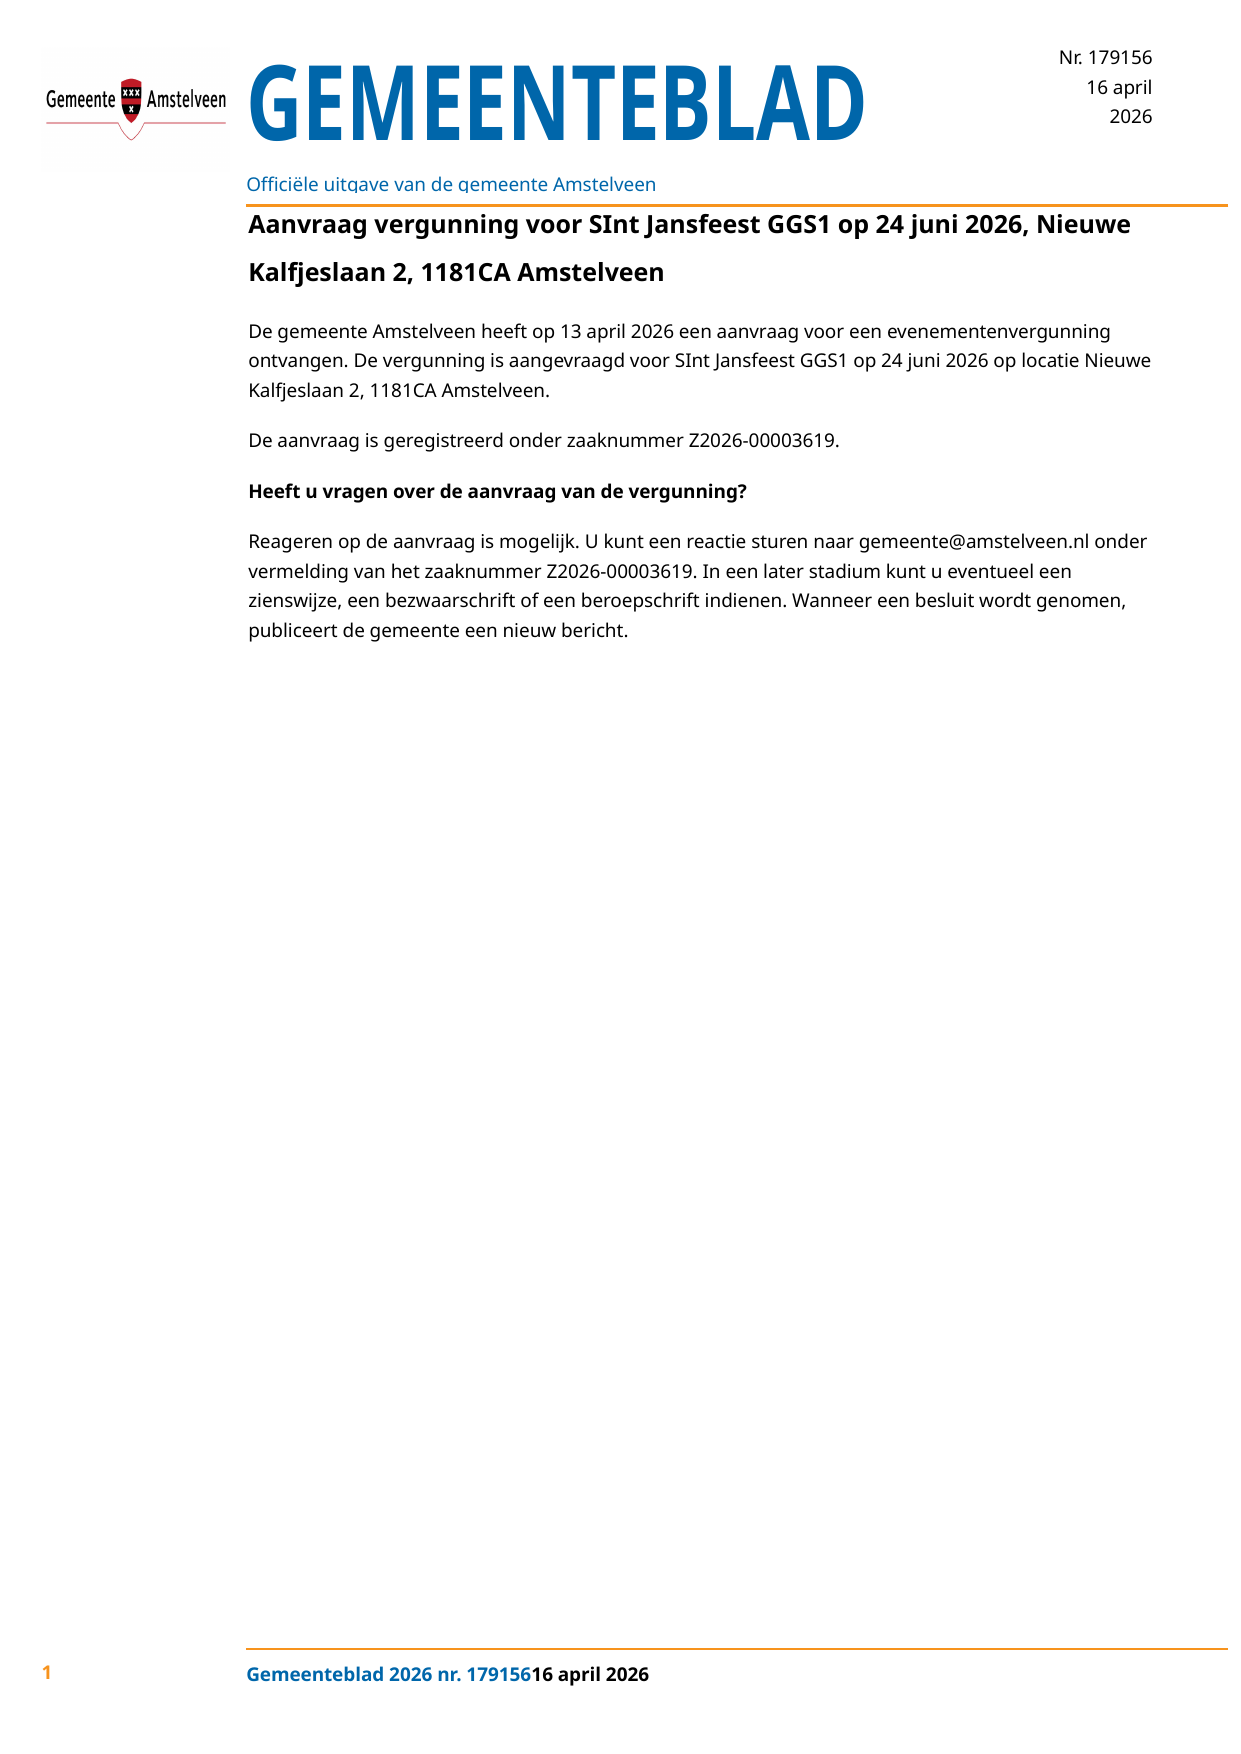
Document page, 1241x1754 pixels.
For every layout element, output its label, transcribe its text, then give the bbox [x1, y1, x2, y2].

text Aanvraag vergunning voor SInt Jansfeest GGS1 op 24 juni 2026, Nieuwe Kalfjeslaan 2, 1181CA Amstelveen [248, 207, 1152, 288]
text Heeft u vragen over de aanvraag van de vergunning? [248, 478, 1152, 504]
picture [41, 47, 231, 172]
text Reageren op de aanvraag is mogelijk. U kunt een reactie sturen naar gemeente@amstelveen.nl onder vermelding van het zaaknummer Z2026-00003619. In een later stadium kunt u eventueel een zienswijze, een bezwaarschrift of een beroepschrift indienen. Wanneer een besluit wordt genomen, publiceert de gemeente een nieuw bericht. [248, 528, 1152, 643]
text De aanvraag is geregistreerd onder zaaknummer Z2026-00003619. [248, 427, 1152, 453]
text De gemeente Amstelveen heeft op 13 april 2026 een aanvraag voor een evenementenvergunning ontvangen. De vergunning is aangevraagd voor SInt Jansfeest GGS1 op 24 juni 2026 op locatie Nieuwe Kalfjeslaan 2, 1181CA Amstelveen. [248, 318, 1152, 403]
